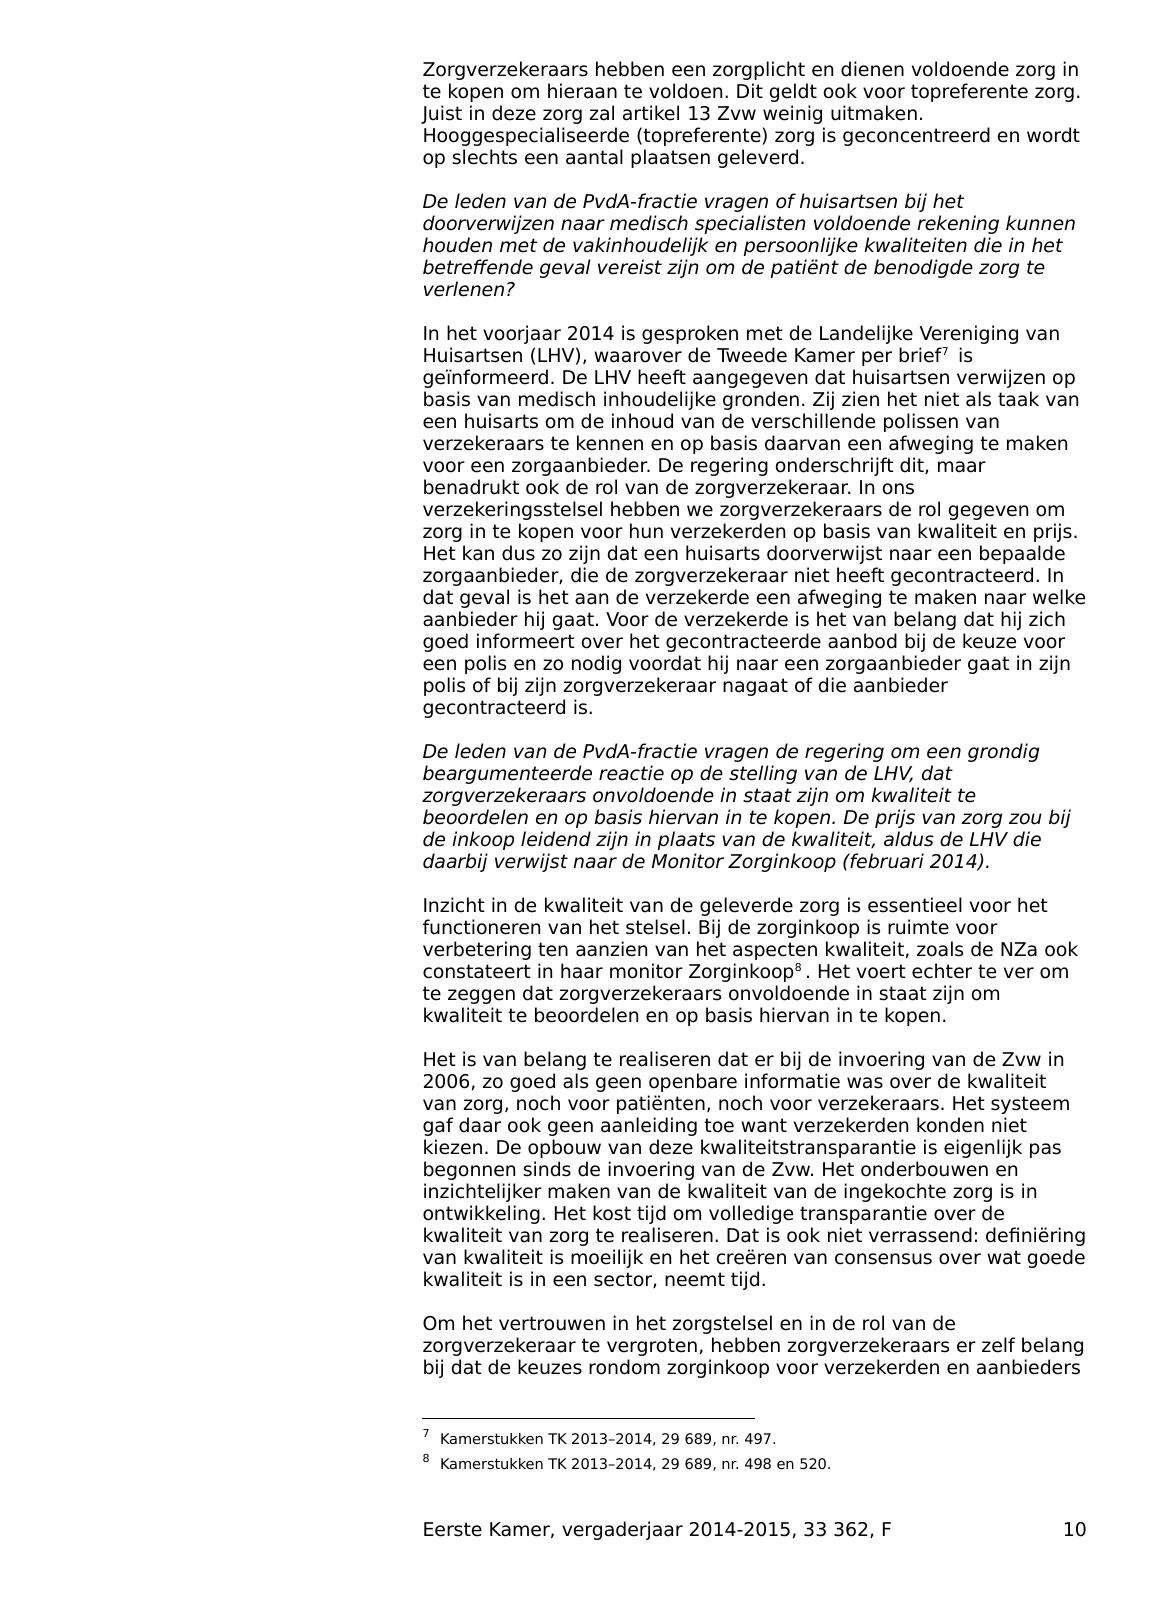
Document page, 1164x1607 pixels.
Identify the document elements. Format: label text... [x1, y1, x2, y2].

text De leden van de PvdA-fractie vragen de regering om een grondig beargumenteerde reactie op de stelling van de LHV, dat zorgverzekeraars onvoldoende in staat zijn om kwaliteit te beoordelen en op basis hiervan in te kopen. De prijs van zorg zou bij de inkoop leidend zijn in plaats van de kwaliteit, aldus de LHV die daarbij verwijst naar de Monitor Zorginkoop (februari 2014). [422, 741, 1087, 873]
text In het voorjaar 2014 is gesproken met de Landelijke Vereniging van Huisartsen (LHV), waarover de Tweede Kamer per brief is geïnformeerd. De LHV heeft aangegeven dat huisartsen verwijzen op basis van medisch inhoudelijke gronden. Zij zien het niet als taak van een huisarts om de inhoud van de verschillende polissen van verzekeraars te kennen en op basis daarvan een afweging te maken voor een zorgaanbieder. De regering onderschrijft dit, maar benadrukt ook de rol van de zorgverzekeraar. In ons verzekeringsstelsel hebben we zorgverzekeraars de rol gegeven om zorg in te kopen voor hun verzekerden op basis van kwaliteit en prijs. Het kan dus zo zijn dat een huisarts doorverwijst naar een bepaalde zorgaanbieder, die de zorgverzekeraar niet heeft gecontracteerd. In dat geval is het aan de verzekerde een afweging te maken naar welke aanbieder hij gaat. Voor de verzekerde is het van belang dat hij zich goed informeert over het gecontracteerde aanbod bij de keuze voor een polis en zo nodig voordat hij naar een zorgaanbieder gaat in zijn polis of bij zijn zorgverzekeraar nagaat of die aanbieder gecontracteerd is. [422, 323, 1087, 719]
text Kamerstukken TK 2013–2014, 29 689, nr. 497. [422, 1427, 1087, 1449]
text Kamerstukken TK 2013–2014, 29 689, nr. 498 en 520. [422, 1452, 1087, 1474]
text Het is van belang te realiseren dat er bij de invoering van de Zvw in 2006, zo goed als geen openbare informatie was over de kwaliteit van zorg, noch voor patiënten, noch voor verzekeraars. Het systeem gaf daar ook geen aanleiding toe want verzekerden konden niet kiezen. De opbouw van deze kwaliteitstransparantie is eigenlijk pas begonnen sinds de invoering van de Zvw. Het onderbouwen en inzichtelijker maken van de kwaliteit van de ingekochte zorg is in ontwikkeling. Het kost tijd om volledige transparantie over de kwaliteit van zorg te realiseren. Dat is ook niet verrassend: definiëring van kwaliteit is moeilijk en het creëren van consensus over wat goede kwaliteit is in een sector, neemt tijd. [422, 1049, 1087, 1291]
text De leden van de PvdA-fractie vragen of huisartsen bij het doorverwijzen naar medisch specialisten voldoende rekening kunnen houden met de vakinhoudelijk en persoonlijke kwaliteiten die in het betreffende geval vereist zijn om de patiënt de benodigde zorg te verlenen? [422, 191, 1087, 301]
text Om het vertrouwen in het zorgstelsel en in de rol van de zorgverzekeraar te vergroten, hebben zorgverzekeraars er zelf belang bij dat de keuzes rondom zorginkoop voor verzekerden en aanbieders [422, 1313, 1087, 1379]
text Zorgverzekeraars hebben een zorgplicht en dienen voldoende zorg in te kopen om hieraan te voldoen. Dit geldt ook voor topreferente zorg. Juist in deze zorg zal artikel 13 Zvw weinig uitmaken. Hooggespecialiseerde (topreferente) zorg is geconcentreerd en wordt op slechts een aantal plaatsen geleverd. [422, 59, 1087, 169]
text Inzicht in de kwaliteit van de geleverde zorg is essentieel voor het functioneren van het stelsel. Bij de zorginkoop is ruimte voor verbetering ten aanzien van het aspecten kwaliteit, zoals de NZa ook constateert in haar monitor Zorginkoop. Het voert echter te ver om te zeggen dat zorgverzekeraars onvoldoende in staat zijn om kwaliteit te beoordelen en op basis hiervan in te kopen. [422, 895, 1087, 1027]
